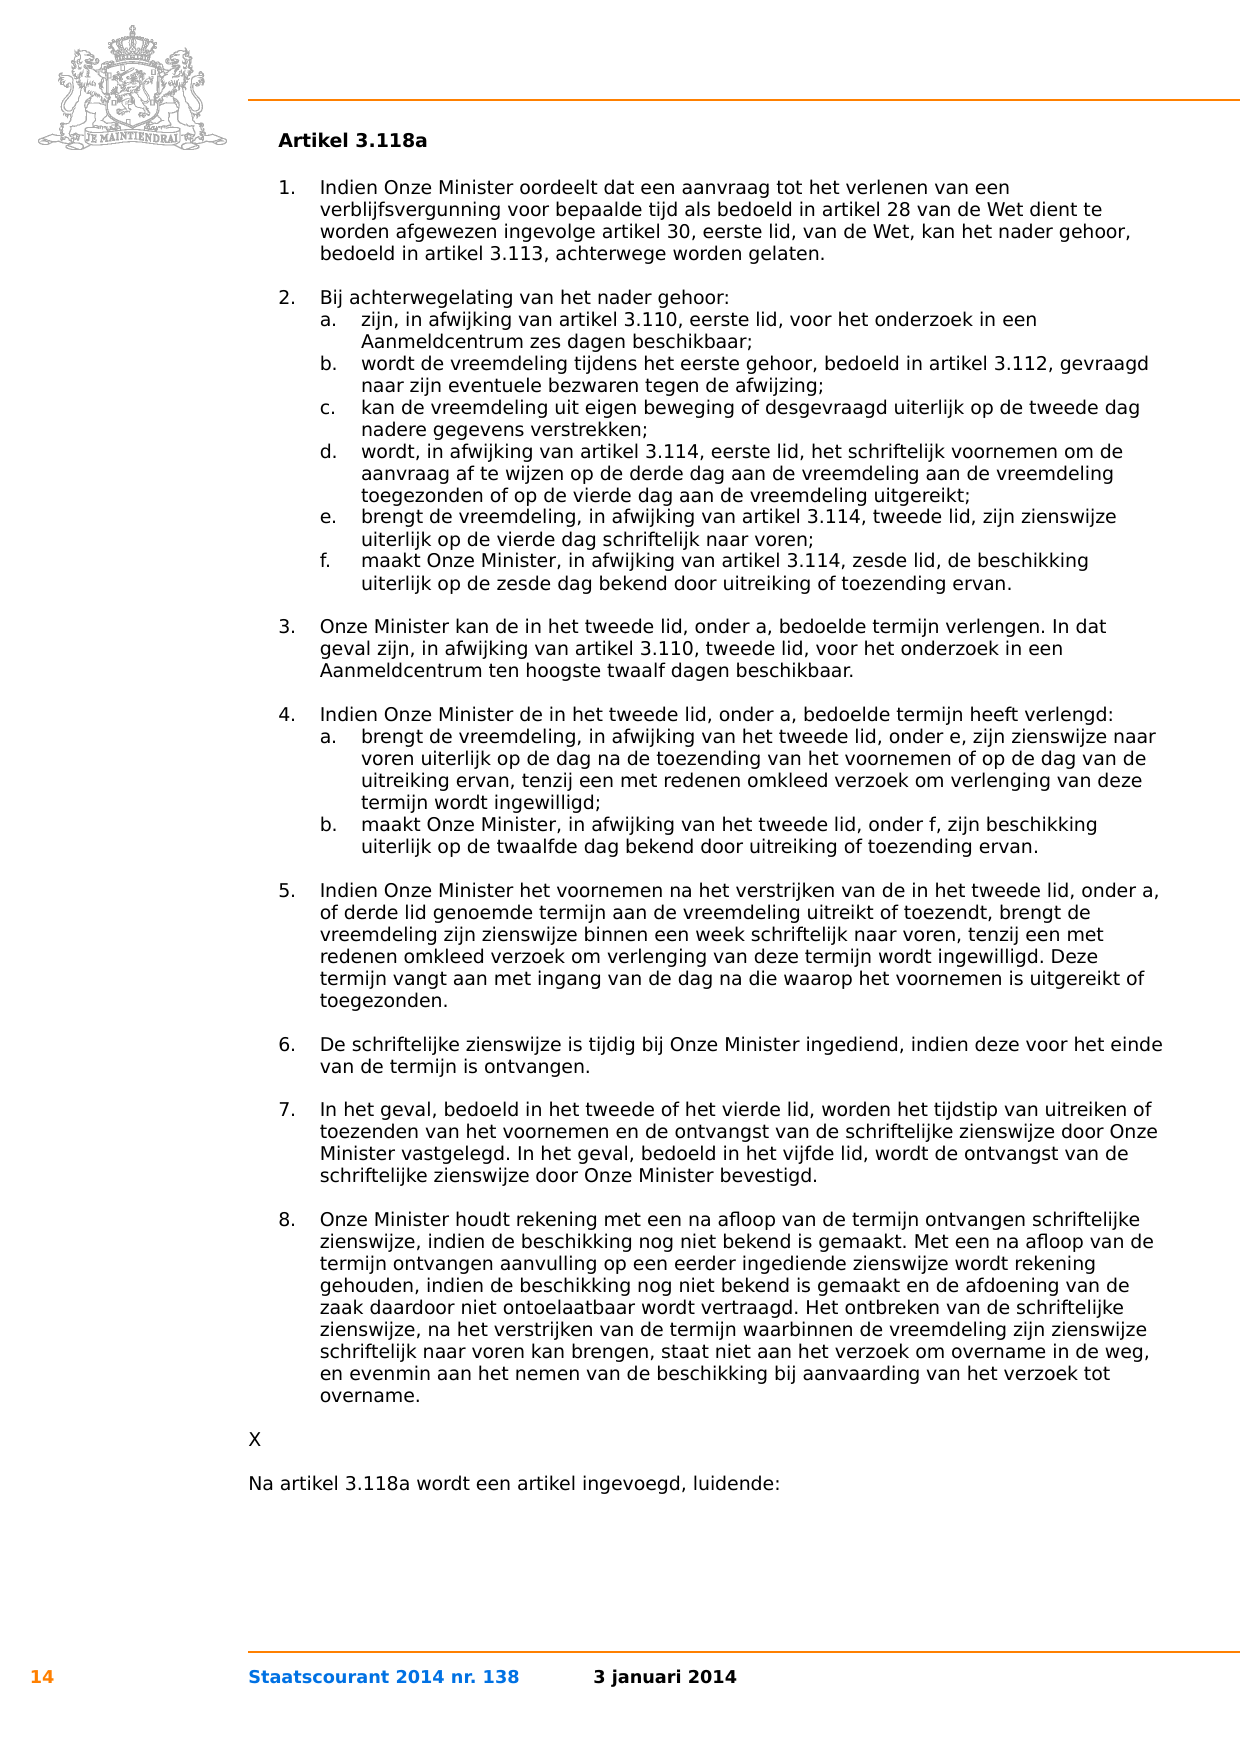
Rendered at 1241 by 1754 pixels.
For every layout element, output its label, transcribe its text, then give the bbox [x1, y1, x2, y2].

text 4. Indien Onze Minister de in het tweede lid, onder a, bedoelde termijn heeft verlengd: [278, 704, 1163, 726]
text b. maakt Onze Minister, in afwijking van het tweede lid, onder f, zijn beschikking uiterlijk op de twaalfde dag bekend door uitreiking of toezending ervan. [319, 814, 1163, 858]
text 1. Indien Onze Minister oordeelt dat een aanvraag tot het verlenen van een verblijfsvergunning voor bepaalde tijd als bedoeld in artikel 28 van de Wet dient te worden afgewezen ingevolge artikel 30, eerste lid, van de Wet, kan het nader gehoor, bedoeld in artikel 3.113, achterwege worden gelaten. [278, 177, 1163, 265]
text 2. Bij achterwegelating van het nader gehoor: [278, 287, 1163, 309]
text b. wordt de vreemdeling tijdens het eerste gehoor, bedoeld in artikel 3.112, gevraagd naar zijn eventuele bezwaren tegen de afwijzing; [319, 353, 1163, 397]
text 5. Indien Onze Minister het voornemen na het verstrijken van de in het tweede lid, onder a, of derde lid genoemde termijn aan de vreemdeling uitreikt of toezendt, brengt de vreemdeling zijn zienswijze binnen een week schriftelijk naar voren, tenzij een met redenen omkleed verzoek om verlenging van deze termijn wordt ingewilligd. Deze termijn vangt aan met ingang van de dag na die waarop het voornemen is uitgereikt of toegezonden. [278, 880, 1163, 1012]
text a. zijn, in afwijking van artikel 3.110, eerste lid, voor het onderzoek in een Aanmeldcentrum zes dagen beschikbaar; [319, 309, 1163, 353]
text Na artikel 3.118a wordt een artikel ingevoegd, luidende: [248, 1473, 1163, 1495]
text a. brengt de vreemdeling, in afwijking van het tweede lid, onder e, zijn zienswijze naar voren uiterlijk op de dag na de toezending van het voornemen of op de dag van de uitreiking ervan, tenzij een met redenen omkleed verzoek om verlenging van deze termijn wordt ingewilligd; [319, 726, 1163, 814]
text f. maakt Onze Minister, in afwijking van artikel 3.114, zesde lid, de beschikking uiterlijk op de zesde dag bekend door uitreiking of toezending ervan. [319, 550, 1163, 594]
text 8. Onze Minister houdt rekening met een na afloop van de termijn ontvangen schriftelijke zienswijze, indien de beschikking nog niet bekend is gemaakt. Met een na afloop van de termijn ontvangen aanvulling op een eerder ingediende zienswijze wordt rekening gehouden, indien de beschikking nog niet bekend is gemaakt en de afdoening van de zaak daardoor niet ontoelaatbaar wordt vertraagd. Het ontbreken van de schriftelijke zienswijze, na het verstrijken van de termijn waarbinnen de vreemdeling zijn zienswijze schriftelijk naar voren kan brengen, staat niet aan het verzoek om overname in de weg, en evenmin aan het nemen van de beschikking bij aanvaarding van het verzoek tot overname. [278, 1209, 1163, 1407]
text 7. In het geval, bedoeld in het tweede of het vierde lid, worden het tijdstip van uitreiken of toezenden van het voornemen en de ontvangst van de schriftelijke zienswijze door Onze Minister vastgelegd. In het geval, bedoeld in het vijfde lid, wordt de ontvangst van de schriftelijke zienswijze door Onze Minister bevestigd. [278, 1099, 1163, 1187]
text 6. De schriftelijke zienswijze is tijdig bij Onze Minister ingediend, indien deze voor het einde van de termijn is ontvangen. [278, 1033, 1163, 1077]
text e. brengt de vreemdeling, in afwijking van artikel 3.114, tweede lid, zijn zienswijze uiterlijk op de vierde dag schriftelijk naar voren; [319, 506, 1163, 550]
text c. kan de vreemdeling uit eigen beweging of desgevraagd uiterlijk op de tweede dag nadere gegevens verstrekken; [319, 397, 1163, 441]
text 3. Onze Minister kan de in het tweede lid, onder a, bedoelde termijn verlengen. In dat geval zijn, in afwijking van artikel 3.110, tweede lid, voor het onderzoek in een Aanmeldcentrum ten hoogste twaalf dagen beschikbaar. [278, 616, 1163, 682]
picture [38, 25, 227, 150]
text d. wordt, in afwijking van artikel 3.114, eerste lid, het schriftelijk voornemen om de aanvraag af te wijzen op de derde dag aan de vreemdeling aan de vreemdeling toegezonden of op de vierde dag aan de vreemdeling uitgereikt; [319, 441, 1163, 506]
subtitle Artikel 3.118a [278, 130, 1163, 152]
text X [248, 1429, 1163, 1451]
